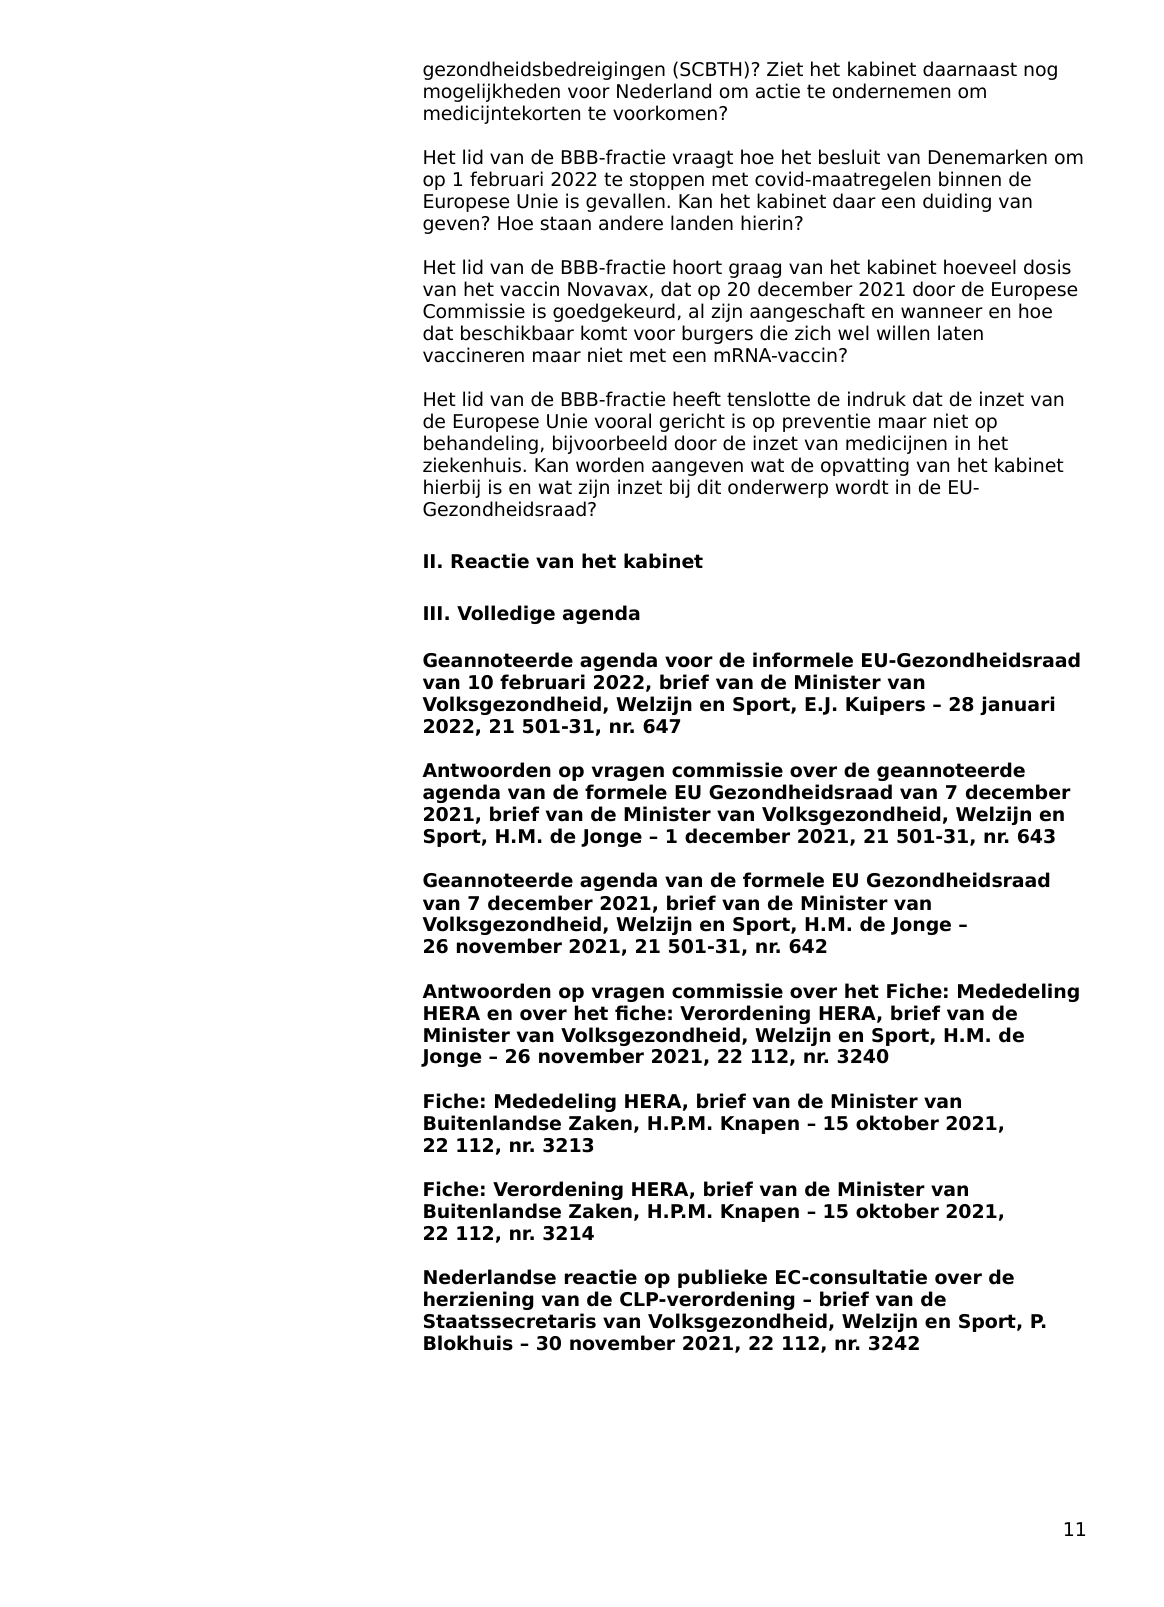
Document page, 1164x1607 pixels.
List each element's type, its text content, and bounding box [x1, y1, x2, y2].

text Het lid van de BBB-fractie heeft tenslotte de indruk dat de inzet van de Europese Unie vooral gericht is op preventie maar niet op behandeling, bijvoorbeeld door de inzet van medicijnen in het ziekenhuis. Kan worden aangeven wat de opvatting van het kabinet hierbij is en wat zijn inzet bij dit onderwerp wordt in de EU-Gezondheidsraad? [422, 389, 1087, 521]
text Fiche: Mededeling HERA, brief van de Minister van Buitenlandse Zaken, H.P.M. Knapen – 15 oktober 2021, 22 112, nr. 3213 [422, 1091, 1087, 1157]
text Het lid van de BBB-fractie hoort graag van het kabinet hoeveel dosis van het vaccin Novavax, dat op 20 december 2021 door de Europese Commissie is goedgekeurd, al zijn aangeschaft en wanneer en hoe dat beschikbaar komt voor burgers die zich wel willen laten vaccineren maar niet met een mRNA-vaccin? [422, 257, 1087, 367]
text Geannoteerde agenda voor de informele EU-Gezondheidsraad van 10 februari 2022, brief van de Minister van Volksgezondheid, Welzijn en Sport, E.J. Kuipers – 28 januari 2022, 21 501-31, nr. 647 [422, 650, 1087, 738]
text Het lid van de BBB-fractie vraagt hoe het besluit van Denemarken om op 1 februari 2022 te stoppen met covid-maatregelen binnen de Europese Unie is gevallen. Kan het kabinet daar een duiding van geven? Hoe staan andere landen hierin? [422, 147, 1087, 235]
text Antwoorden op vragen commissie over het Fiche: Mededeling HERA en over het fiche: Verordening HERA, brief van de Minister van Volksgezondheid, Welzijn en Sport, H.M. de Jonge – 26 november 2021, 22 112, nr. 3240 [422, 981, 1087, 1068]
text Antwoorden op vragen commissie over de geannoteerde agenda van de formele EU Gezondheidsraad van 7 december 2021, brief van de Minister van Volksgezondheid, Welzijn en Sport, H.M. de Jonge – 1 december 2021, 21 501-31, nr. 643 [422, 760, 1087, 848]
text Geannoteerde agenda van de formele EU Gezondheidsraad van 7 december 2021, brief van de Minister van Volksgezondheid, Welzijn en Sport, H.M. de Jonge – 26 november 2021, 21 501-31, nr. 642 [422, 870, 1087, 958]
subtitle III. Volledige agenda [422, 603, 1087, 625]
text Fiche: Verordening HERA, brief van de Minister van Buitenlandse Zaken, H.P.M. Knapen – 15 oktober 2021, 22 112, nr. 3214 [422, 1179, 1087, 1245]
text Nederlandse reactie op publieke EC-consultatie over de herziening van de CLP-verordening – brief van de Staatssecretaris van Volksgezondheid, Welzijn en Sport, P. Blokhuis – 30 november 2021, 22 112, nr. 3242 [422, 1267, 1087, 1355]
subtitle II. Reactie van het kabinet [422, 551, 1087, 573]
text gezondheidsbedreigingen (SCBTH)? Ziet het kabinet daarnaast nog mogelijkheden voor Nederland om actie te ondernemen om medicijntekorten te voorkomen? [422, 59, 1087, 125]
